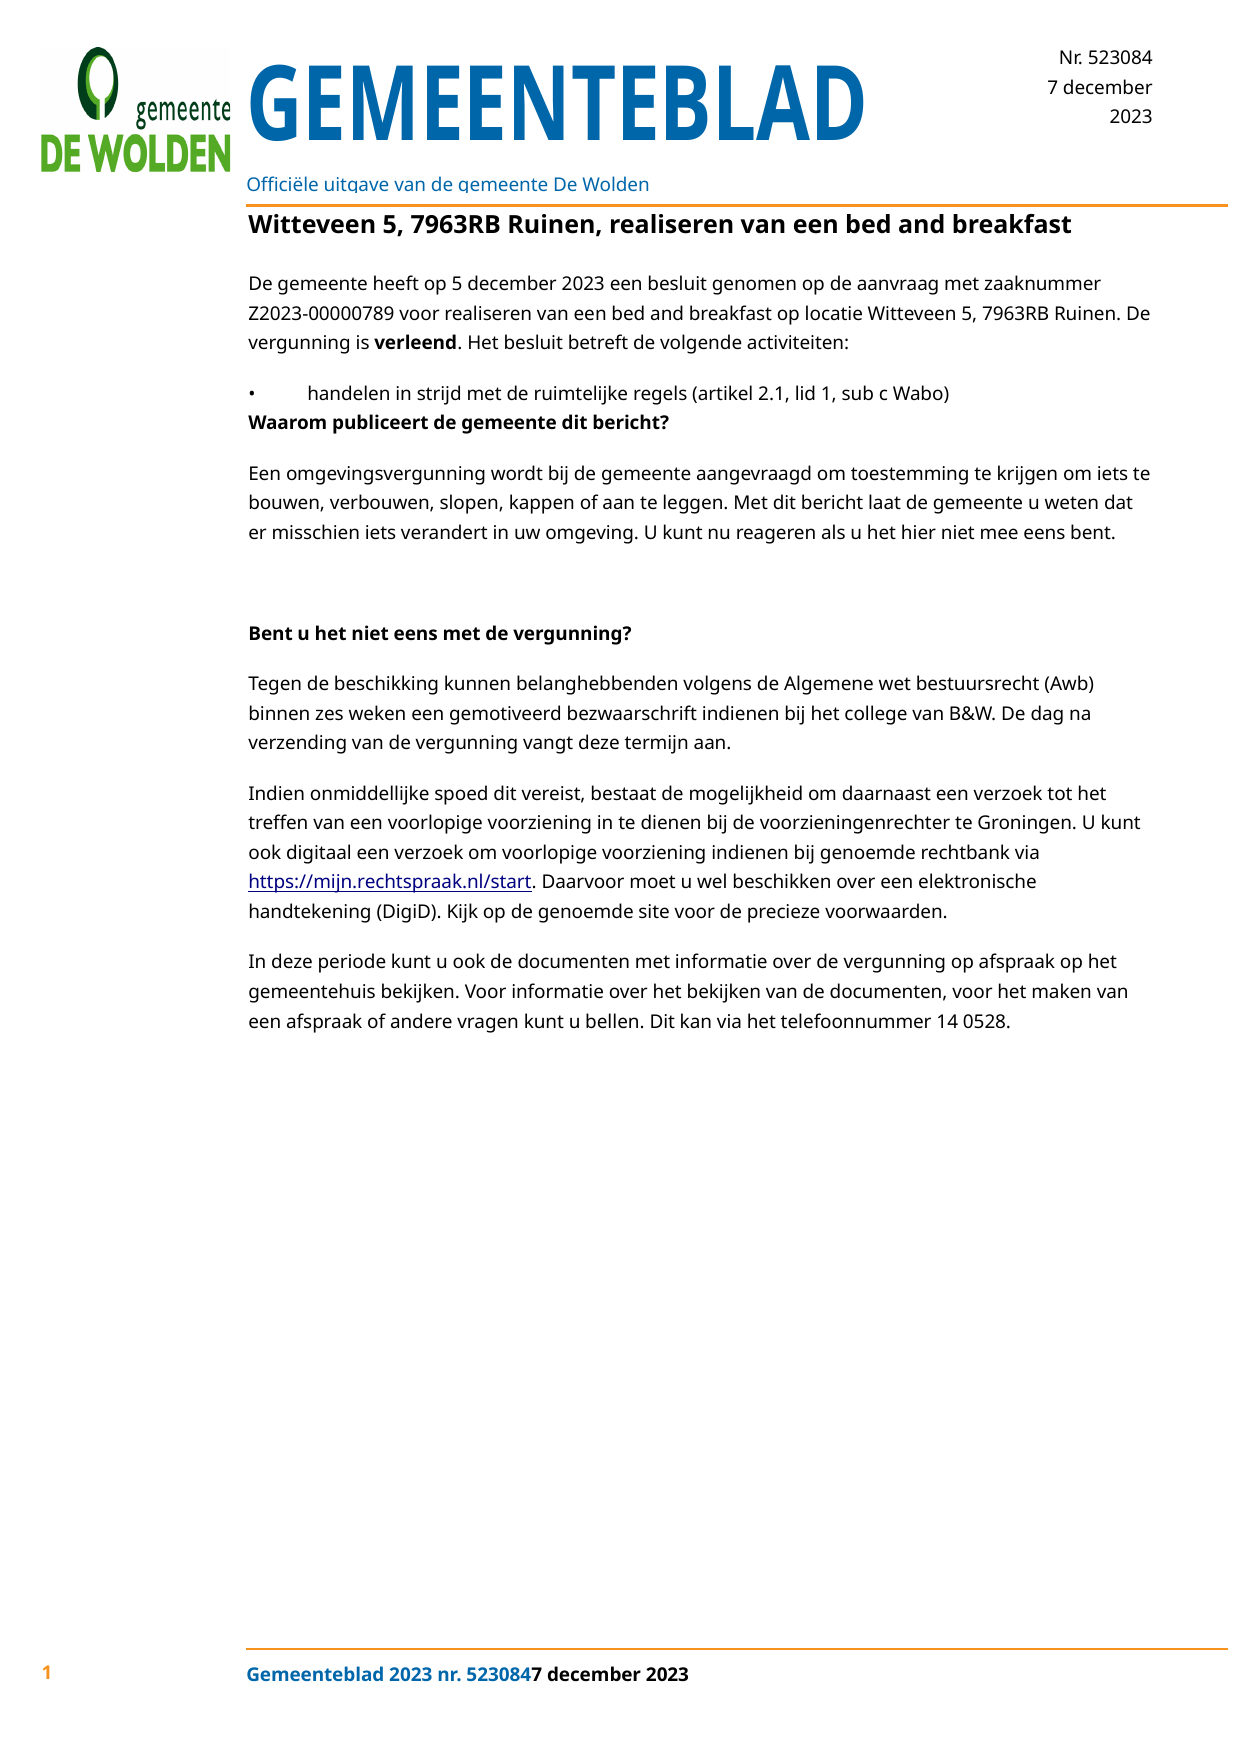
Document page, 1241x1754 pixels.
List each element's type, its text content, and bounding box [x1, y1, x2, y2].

text Indien onmiddellijke spoed dit vereist, bestaat de mogelijkheid om daarnaast een verzoek tot het treffen van een voorlopige voorziening in te dienen bij de voorzieningenrechter te Groningen. U kunt ook digitaal een verzoek om voorlopige voorziening indienen bij genoemde rechtbank via https://mijn.rechtspraak.nl/start. Daarvoor moet u wel beschikken over een elektronische handtekening (DigiD). Kijk op de genoemde site voor de precieze voorwaarden. [248, 780, 1152, 924]
text In deze periode kunt u ook de documenten met informatie over de vergunning op afspraak op het gemeentehuis bekijken. Voor informatie over het bekijken van de documenten, voor het maken van een afspraak of andere vragen kunt u bellen. Dit kan via het telefoonnummer 14 0528. [248, 949, 1152, 1033]
text De gemeente heeft op 5 december 2023 een besluit genomen op de aanvraag met zaaknummer Z2023-00000789 voor realiseren van een bed and breakfast op locatie Witteveen 5, 7963RB Ruinen. De vergunning is verleend. Het besluit betreft de volgende activiteiten: [248, 270, 1152, 355]
text Waarom publiceert de gemeente dit bericht? [248, 409, 1152, 435]
text Tegen de beschikking kunnen belanghebbenden volgens de Algemene wet bestuursrecht (Awb) binnen zes weken een gemotiveerd bezwaarschrift indienen bij het college van B&W. De dag na verzending van de vergunning vangt deze termijn aan. [248, 670, 1152, 755]
text Een omgevingsvergunning wordt bij de gemeente aangevraagd om toestemming te krijgen om iets te bouwen, verbouwen, slopen, kappen of aan te leggen. Met dit bericht laat de gemeente u weten dat er misschien iets verandert in uw omgeving. U kunt nu reageren als u het hier niet mee eens bent. [248, 460, 1152, 545]
picture [41, 47, 231, 172]
list handelen in strijd met de ruimtelijke regels (artikel 2.1, lid 1, sub c Wabo) [248, 380, 1152, 406]
text Witteveen 5, 7963RB Ruinen, realiseren van een bed and breakfast [248, 207, 1152, 241]
text Bent u het niet eens met de vergunning? [248, 620, 1152, 646]
